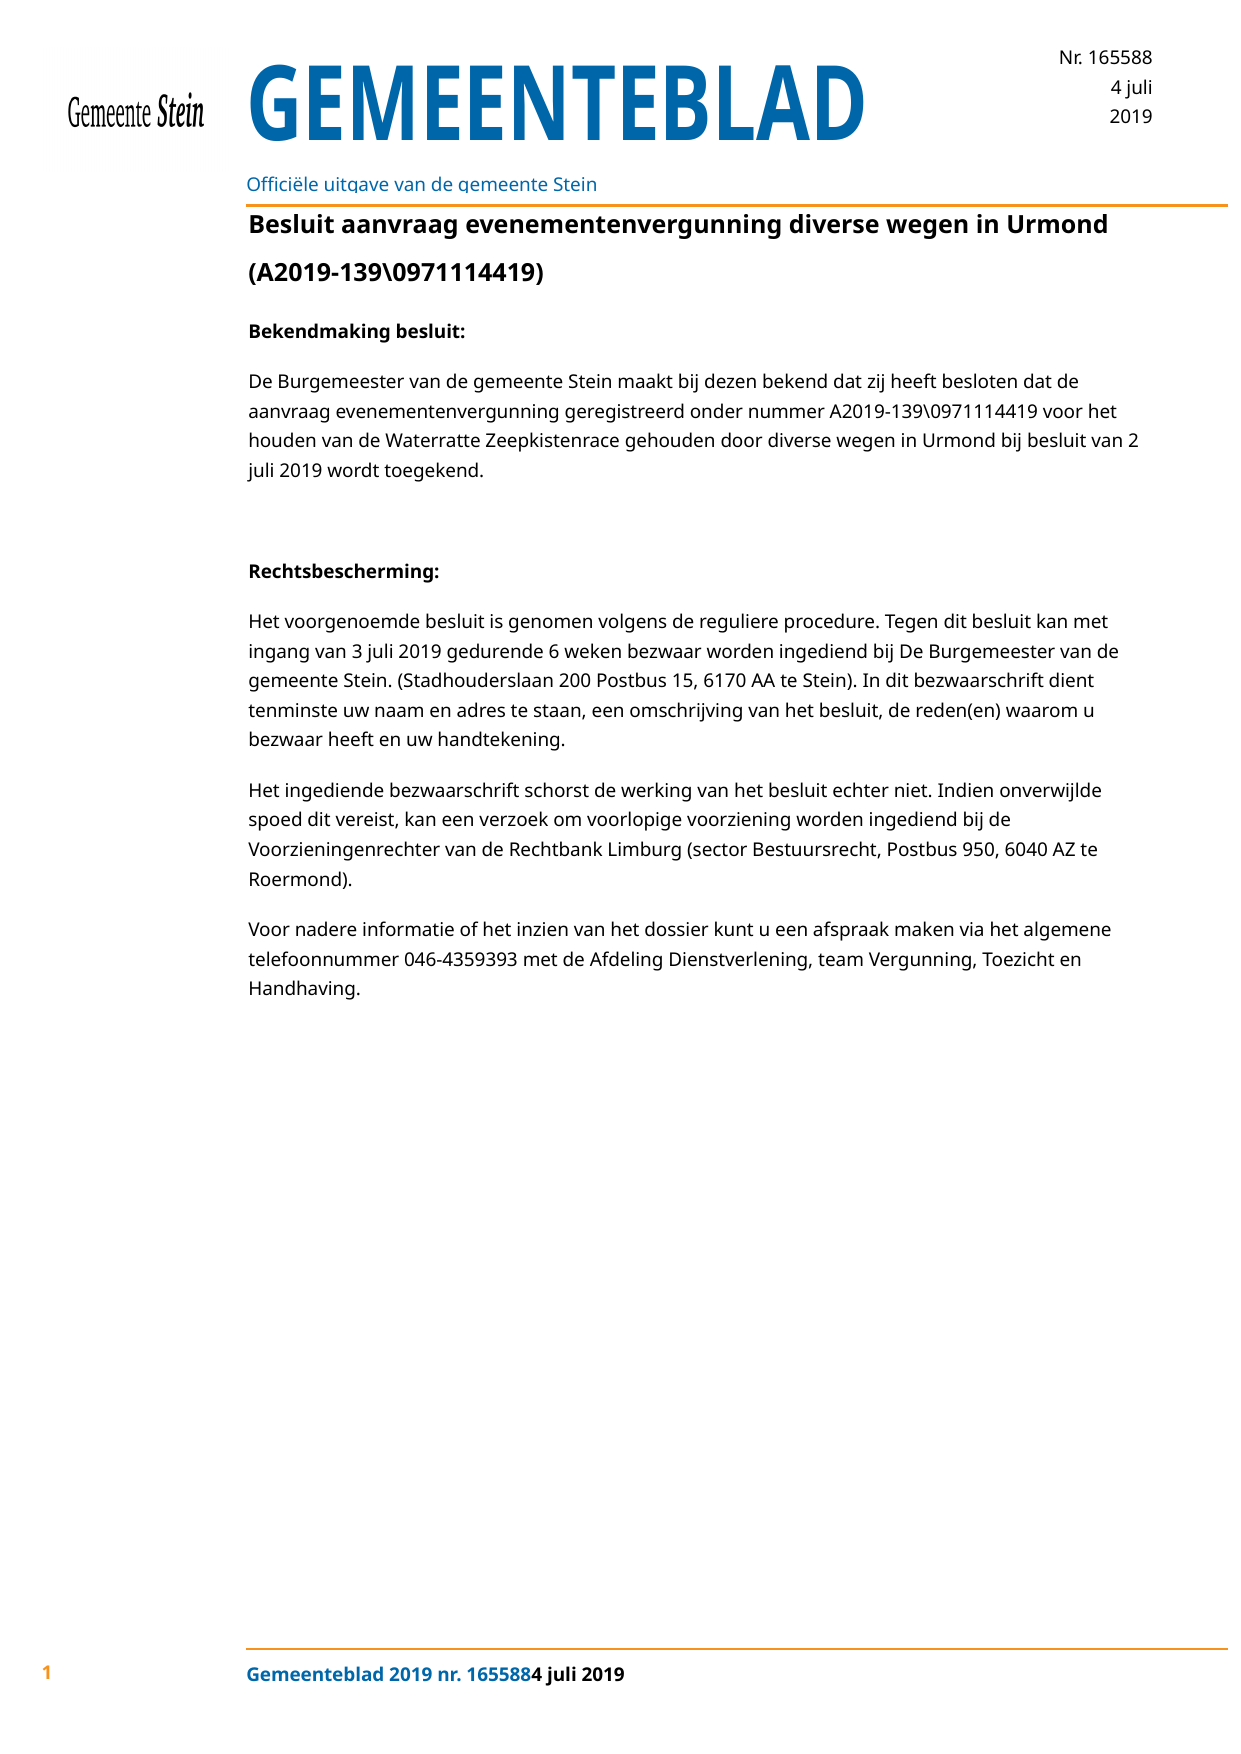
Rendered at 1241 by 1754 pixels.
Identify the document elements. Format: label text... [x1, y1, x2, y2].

text Bekendmaking besluit: [248, 318, 1152, 344]
text Besluit aanvraag evenementenvergunning diverse wegen in Urmond (A2019-139\0971114419) [248, 207, 1152, 288]
text Voor nadere informatie of het inzien van het dossier kunt u een afspraak maken via het algemene telefoonnummer 046-4359393 met de Afdeling Dienstverlening, team Vergunning, Toezicht en Handhaving. [248, 916, 1152, 1001]
text Het voorgenoemde besluit is genomen volgens de reguliere procedure. Tegen dit besluit kan met ingang van 3 juli 2019 gedurende 6 weken bezwaar worden ingediend bij De Burgemeester van de gemeente Stein. (Stadhouderslaan 200 Postbus 15, 6170 AA te Stein). In dit bezwaarschrift dient tenminste uw naam en adres te staan, een omschrijving van het besluit, de reden(en) waarom u bezwaar heeft en uw handtekening. [248, 608, 1152, 752]
text De Burgemeester van de gemeente Stein maakt bij dezen bekend dat zij heeft besloten dat de aanvraag evenementenvergunning geregistreerd onder nummer A2019-139\0971114419 voor het houden van de Waterratte Zeepkistenrace gehouden door diverse wegen in Urmond bij besluit van 2 juli 2019 wordt toegekend. [248, 368, 1152, 483]
text Het ingediende bezwaarschrift schorst de werking van het besluit echter niet. Indien onverwijlde spoed dit vereist, kan een verzoek om voorlopige voorziening worden ingediend bij de Voorzieningenrechter van de Rechtbank Limburg (sector Bestuursrecht, Postbus 950, 6040 AZ te Roermond). [248, 777, 1152, 892]
picture [41, 47, 231, 172]
text Rechtsbescherming: [248, 558, 1152, 584]
